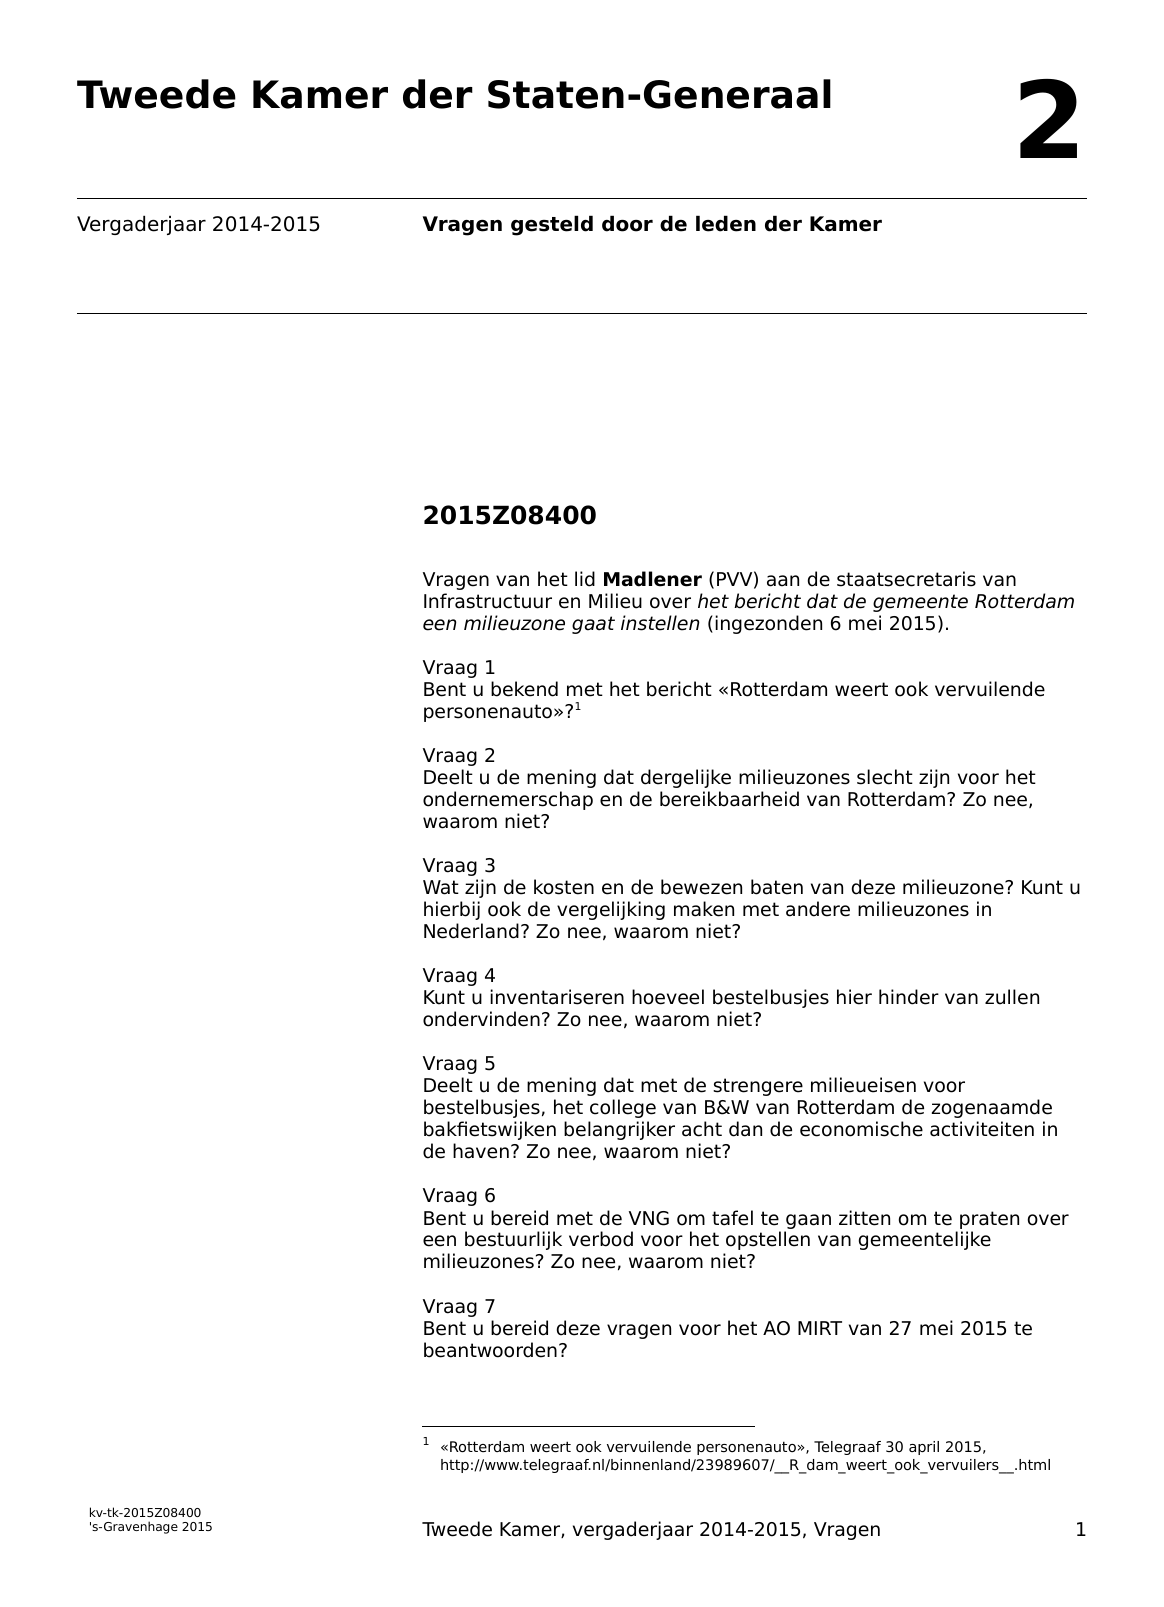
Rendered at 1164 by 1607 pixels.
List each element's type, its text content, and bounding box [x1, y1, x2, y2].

text Vraag 4 [422, 965, 1087, 987]
text Kunt u inventariseren hoeveel bestelbusjes hier hinder van zullen ondervinden? Zo nee, waarom niet? [422, 987, 1087, 1031]
text «Rotterdam weert ook vervuilende personenauto», Telegraaf 30 april 2015, http://www.telegraaf.nl/binnenland/23989607/__R_dam_weert_ook_vervuilers__.html [422, 1435, 1087, 1474]
table_cell Vragen gesteld door de leden der Kamer [422, 199, 1087, 313]
text Vraag 3 [422, 855, 1087, 877]
text Vraag 2 [422, 745, 1087, 767]
text Bent u bereid met de VNG om tafel te gaan zitten om te praten over een bestuurlijk verbod voor het opstellen van gemeentelijke milieuzones? Zo nee, waarom niet? [422, 1207, 1087, 1273]
text Vraag 5 [422, 1053, 1087, 1075]
text 's-Gravenhage 2015 [88, 1520, 323, 1534]
text Bent u bekend met het bericht «Rotterdam weert ook vervuilende personenauto»? [422, 679, 1087, 723]
text kv-tk-2015Z08400 [88, 1506, 323, 1520]
text Vraag 1 [422, 657, 1087, 679]
text Deelt u de mening dat met de strengere milieueisen voor bestelbusjes, het college van B&W van Rotterdam de zogenaamde bakfietswijken belangrijker acht dan de economische activiteiten in de haven? Zo nee, waarom niet? [422, 1075, 1087, 1163]
text Wat zijn de kosten en de bewezen baten van deze milieuzone? Kunt u hierbij ook de vergelijking maken met andere milieuzones in Nederland? Zo nee, waarom niet? [422, 877, 1087, 943]
text Vraag 7 [422, 1296, 1087, 1317]
table_header 2 [886, 59, 1087, 198]
table_header Tweede Kamer der Staten-Generaal [77, 59, 886, 198]
table_cell Vergaderjaar 2014-2015 [77, 199, 422, 313]
text Deelt u de mening dat dergelijke milieuzones slecht zijn voor het ondernemerschap en de bereikbaarheid van Rotterdam? Zo nee, waarom niet? [422, 767, 1087, 833]
text Vragen van het lid Madlener (PVV) aan de staatsecretaris van Infrastructuur en Milieu over het bericht dat de gemeente Rotterdam een milieuzone gaat instellen (ingezonden 6 mei 2015). [422, 569, 1087, 635]
text Vraag 6 [422, 1185, 1087, 1207]
text Bent u bereid deze vragen voor het AO MIRT van 27 mei 2015 te beantwoorden? [422, 1317, 1087, 1361]
text 2015Z08400 [422, 501, 1087, 531]
